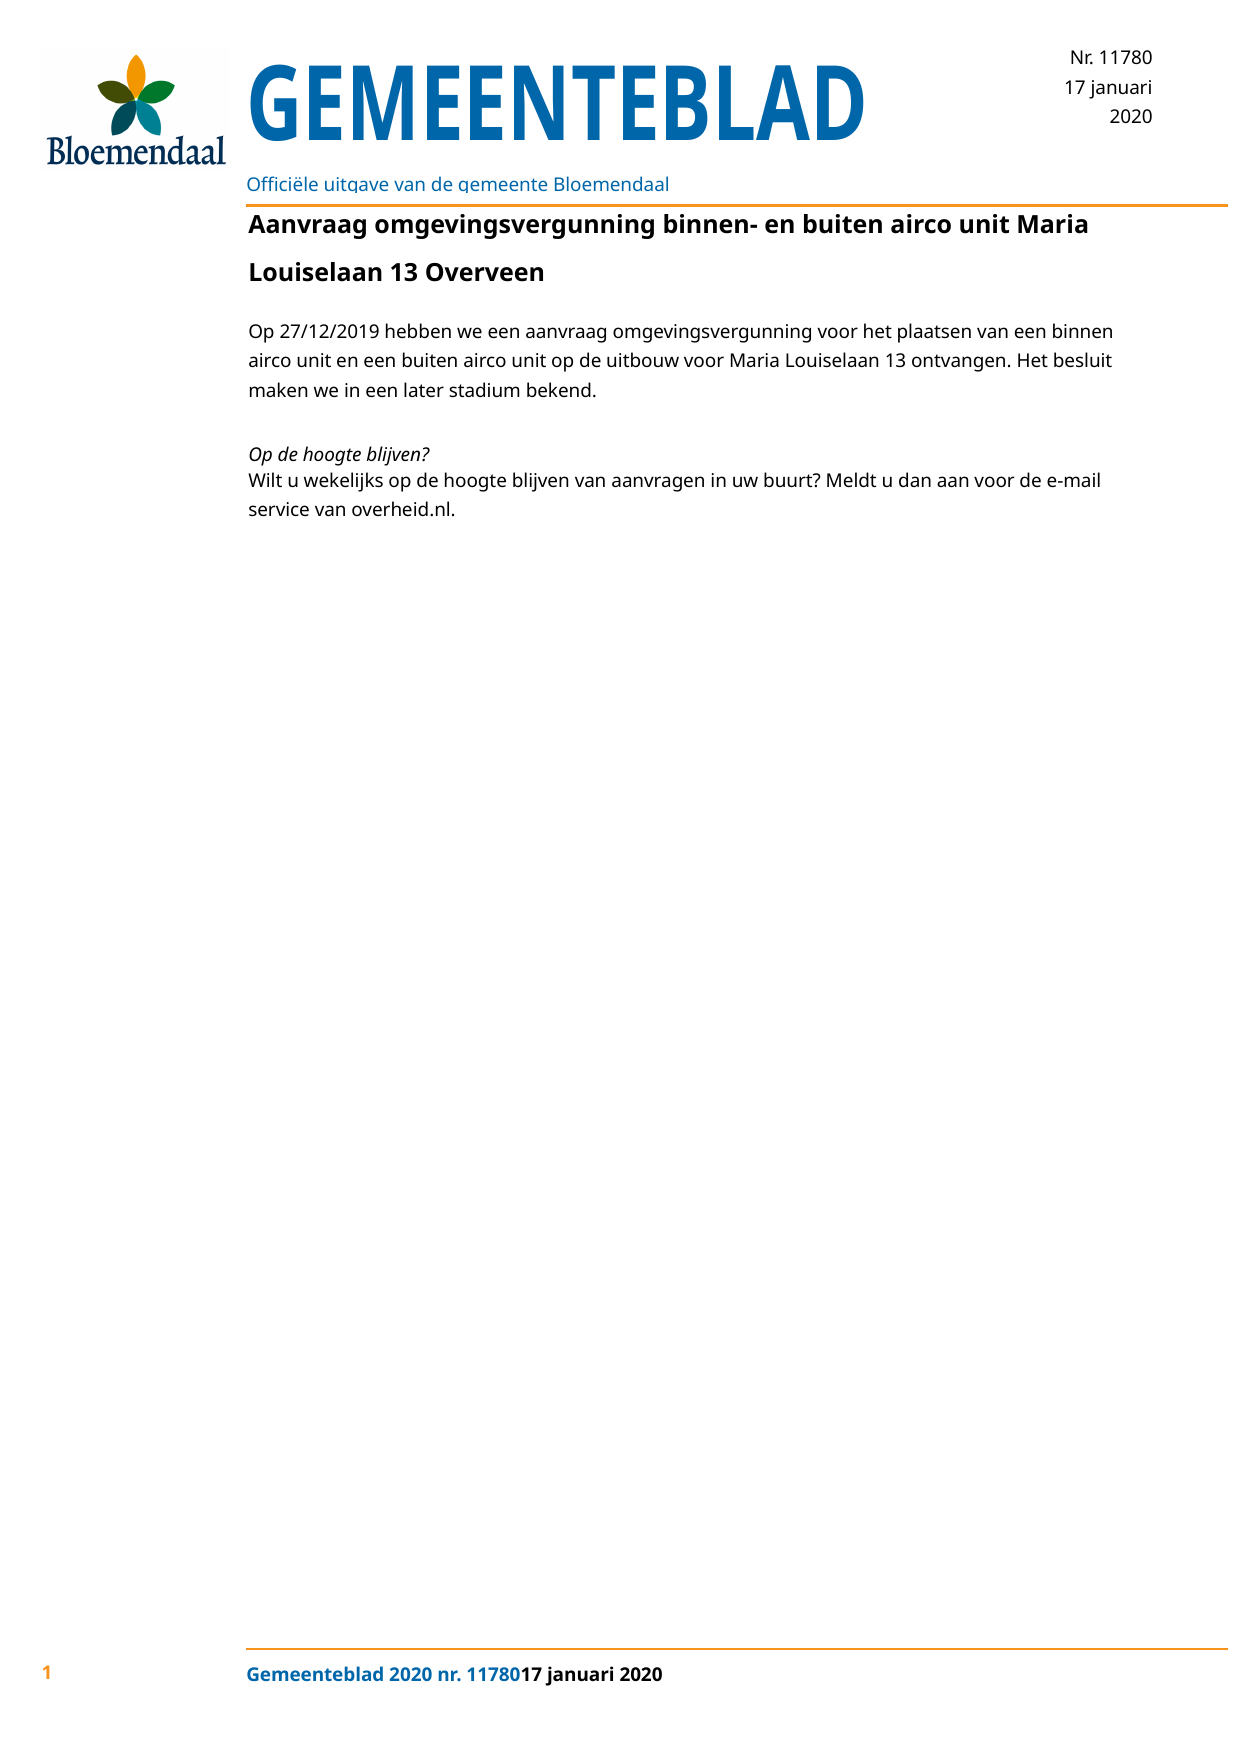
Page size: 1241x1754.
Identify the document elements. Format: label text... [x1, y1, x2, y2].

text Op de hoogte blijven? [248, 441, 1152, 467]
text Wilt u wekelijks op de hoogte blijven van aanvragen in uw buurt? Meldt u dan aan voor de e-mail service van overheid.nl. [248, 467, 1152, 522]
picture [41, 47, 231, 172]
text Aanvraag omgevingsvergunning binnen- en buiten airco unit Maria Louiselaan 13 Overveen [248, 207, 1152, 288]
text Op 27/12/2019 hebben we een aanvraag omgevingsvergunning voor het plaatsen van een binnen airco unit en een buiten airco unit op de uitbouw voor Maria Louiselaan 13 ontvangen. Het besluit maken we in een later stadium bekend. [248, 318, 1152, 403]
